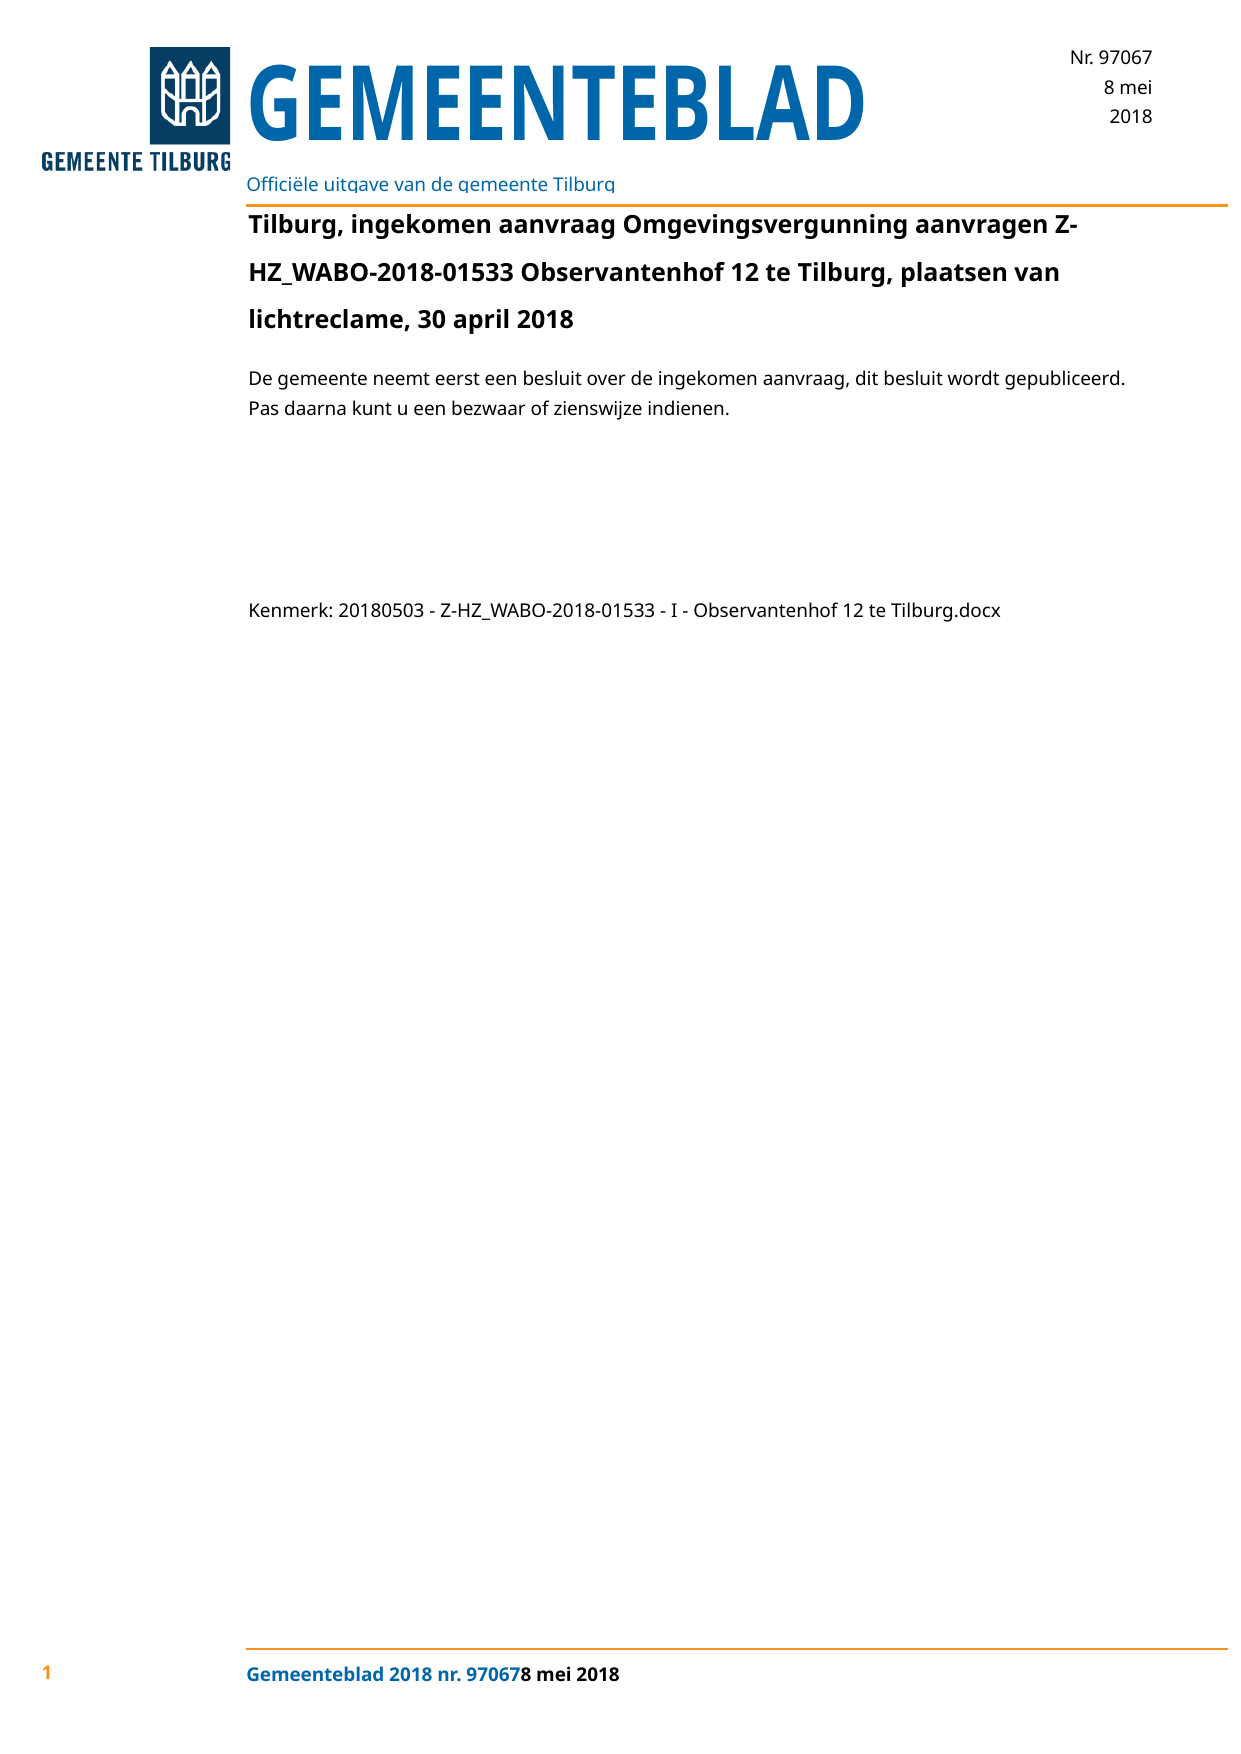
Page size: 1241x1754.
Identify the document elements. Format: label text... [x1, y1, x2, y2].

text Tilburg, ingekomen aanvraag Omgevingsvergunning aanvragen Z-HZ_WABO-2018-01533 Observantenhof 12 te Tilburg, plaatsen van lichtreclame, 30 april 2018 [248, 207, 1152, 336]
picture [41, 47, 231, 172]
text De gemeente neemt eerst een besluit over de ingekomen aanvraag, dit besluit wordt gepubliceerd. Pas daarna kunt u een bezwaar of zienswijze indienen. [248, 366, 1152, 421]
text Kenmerk: 20180503 - Z-HZ_WABO-2018-01533 - I - Observantenhof 12 te Tilburg.docx [248, 597, 1152, 622]
